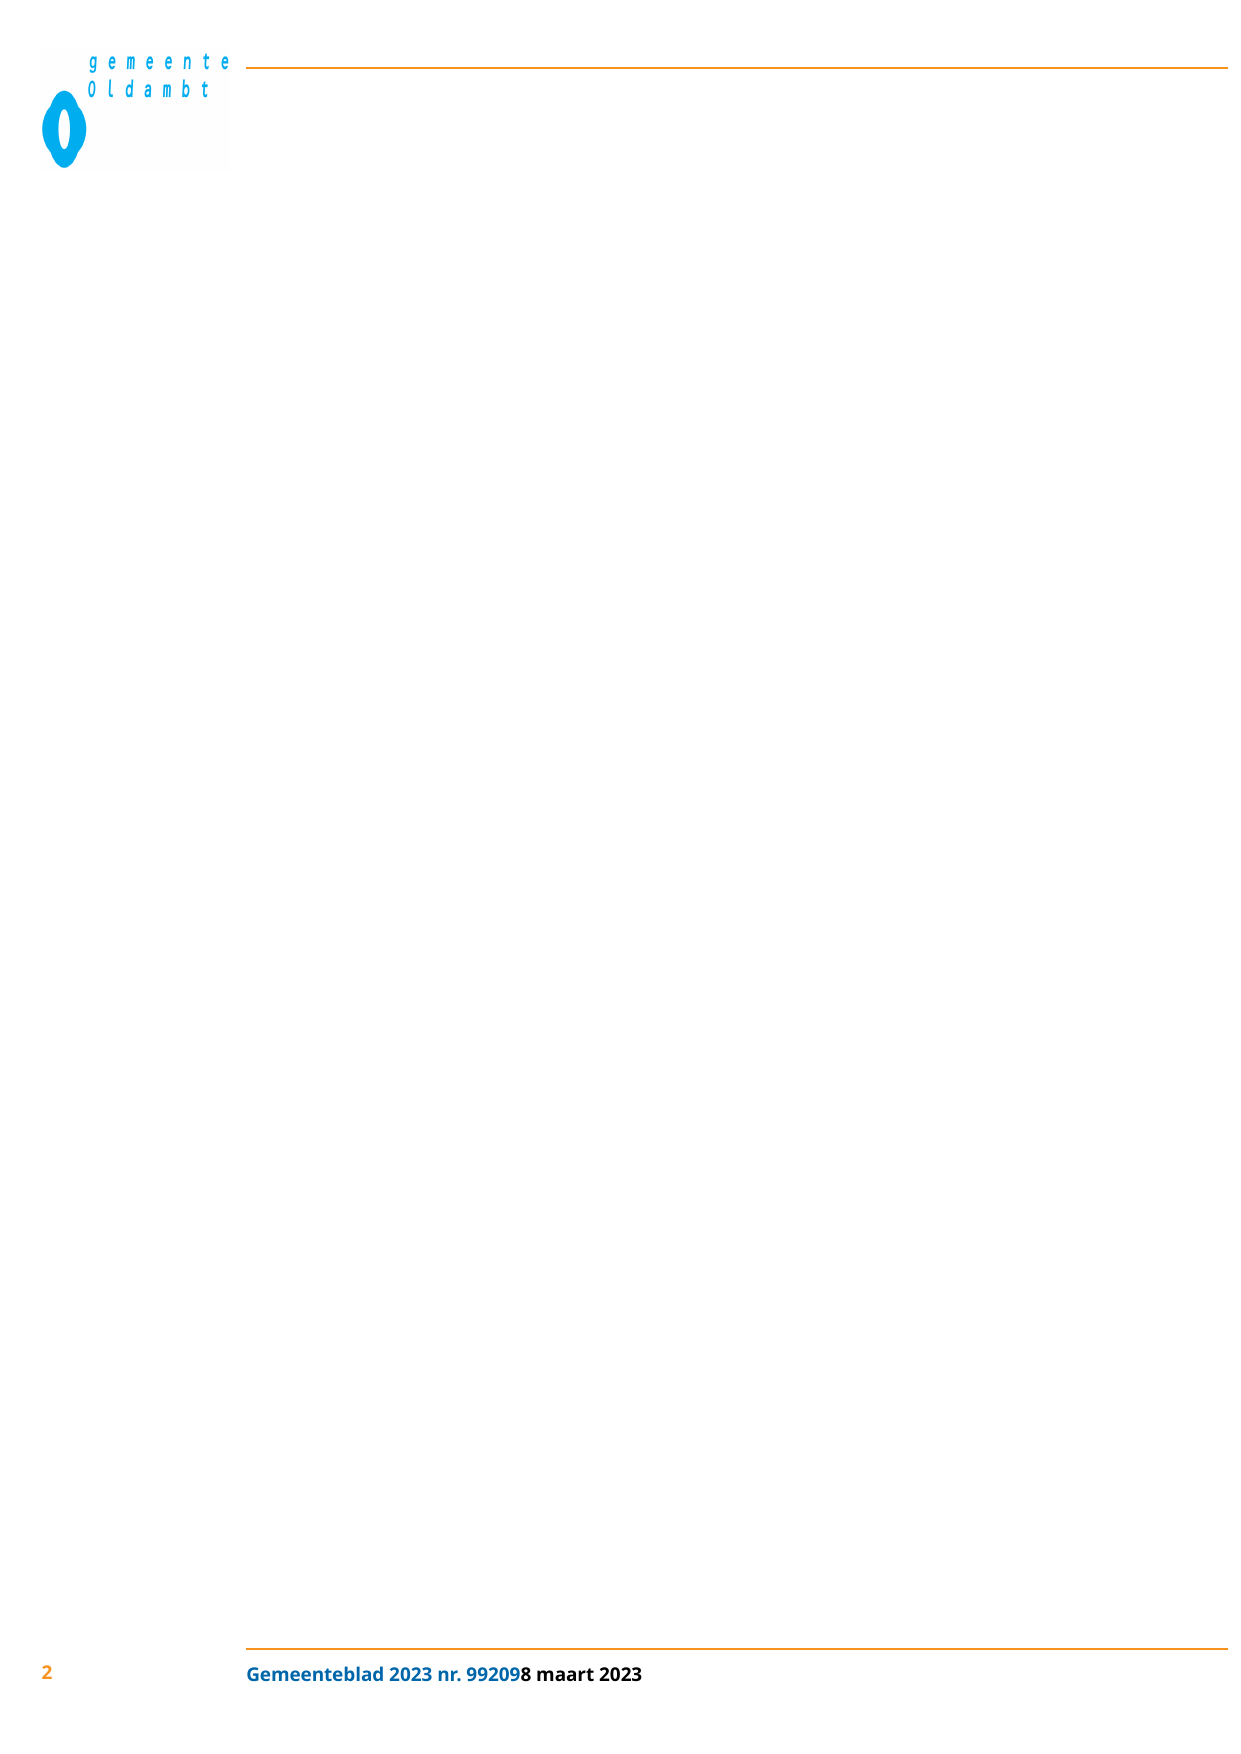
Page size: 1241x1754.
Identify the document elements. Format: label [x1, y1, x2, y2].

picture [41, 47, 231, 172]
